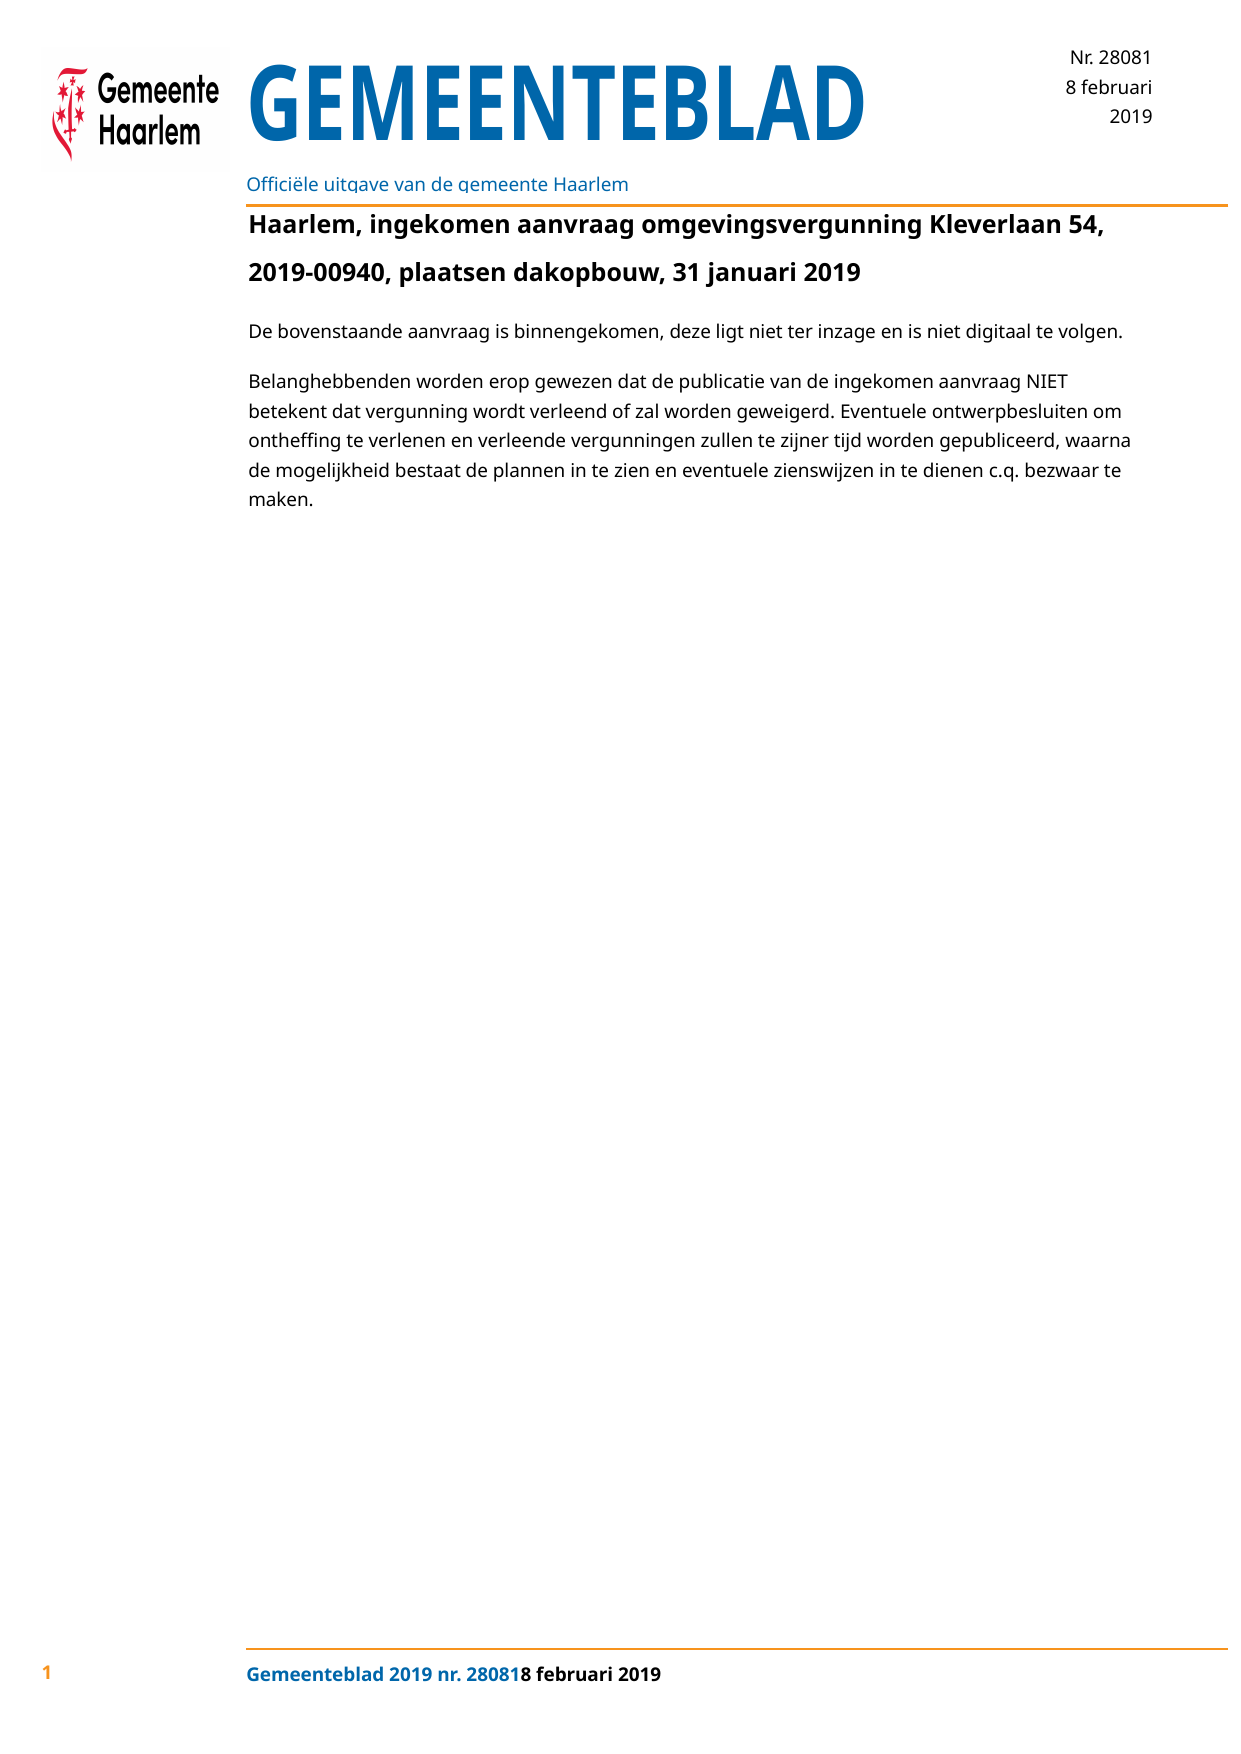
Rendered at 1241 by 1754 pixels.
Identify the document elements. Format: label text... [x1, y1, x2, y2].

text Haarlem, ingekomen aanvraag omgevingsvergunning Kleverlaan 54, 2019-00940, plaatsen dakopbouw, 31 januari 2019 [248, 207, 1152, 288]
text Belanghebbenden worden erop gewezen dat de publicatie van de ingekomen aanvraag NIET betekent dat vergunning wordt verleend of zal worden geweigerd. Eventuele ontwerpbesluiten om ontheffing te verlenen en verleende vergunningen zullen te zijner tijd worden gepubliceerd, waarna de mogelijkheid bestaat de plannen in te zien en eventuele zienswijzen in te dienen c.q. bezwaar te maken. [248, 368, 1152, 512]
text De bovenstaande aanvraag is binnengekomen, deze ligt niet ter inzage en is niet digitaal te volgen. [248, 318, 1152, 344]
picture [41, 47, 231, 172]
